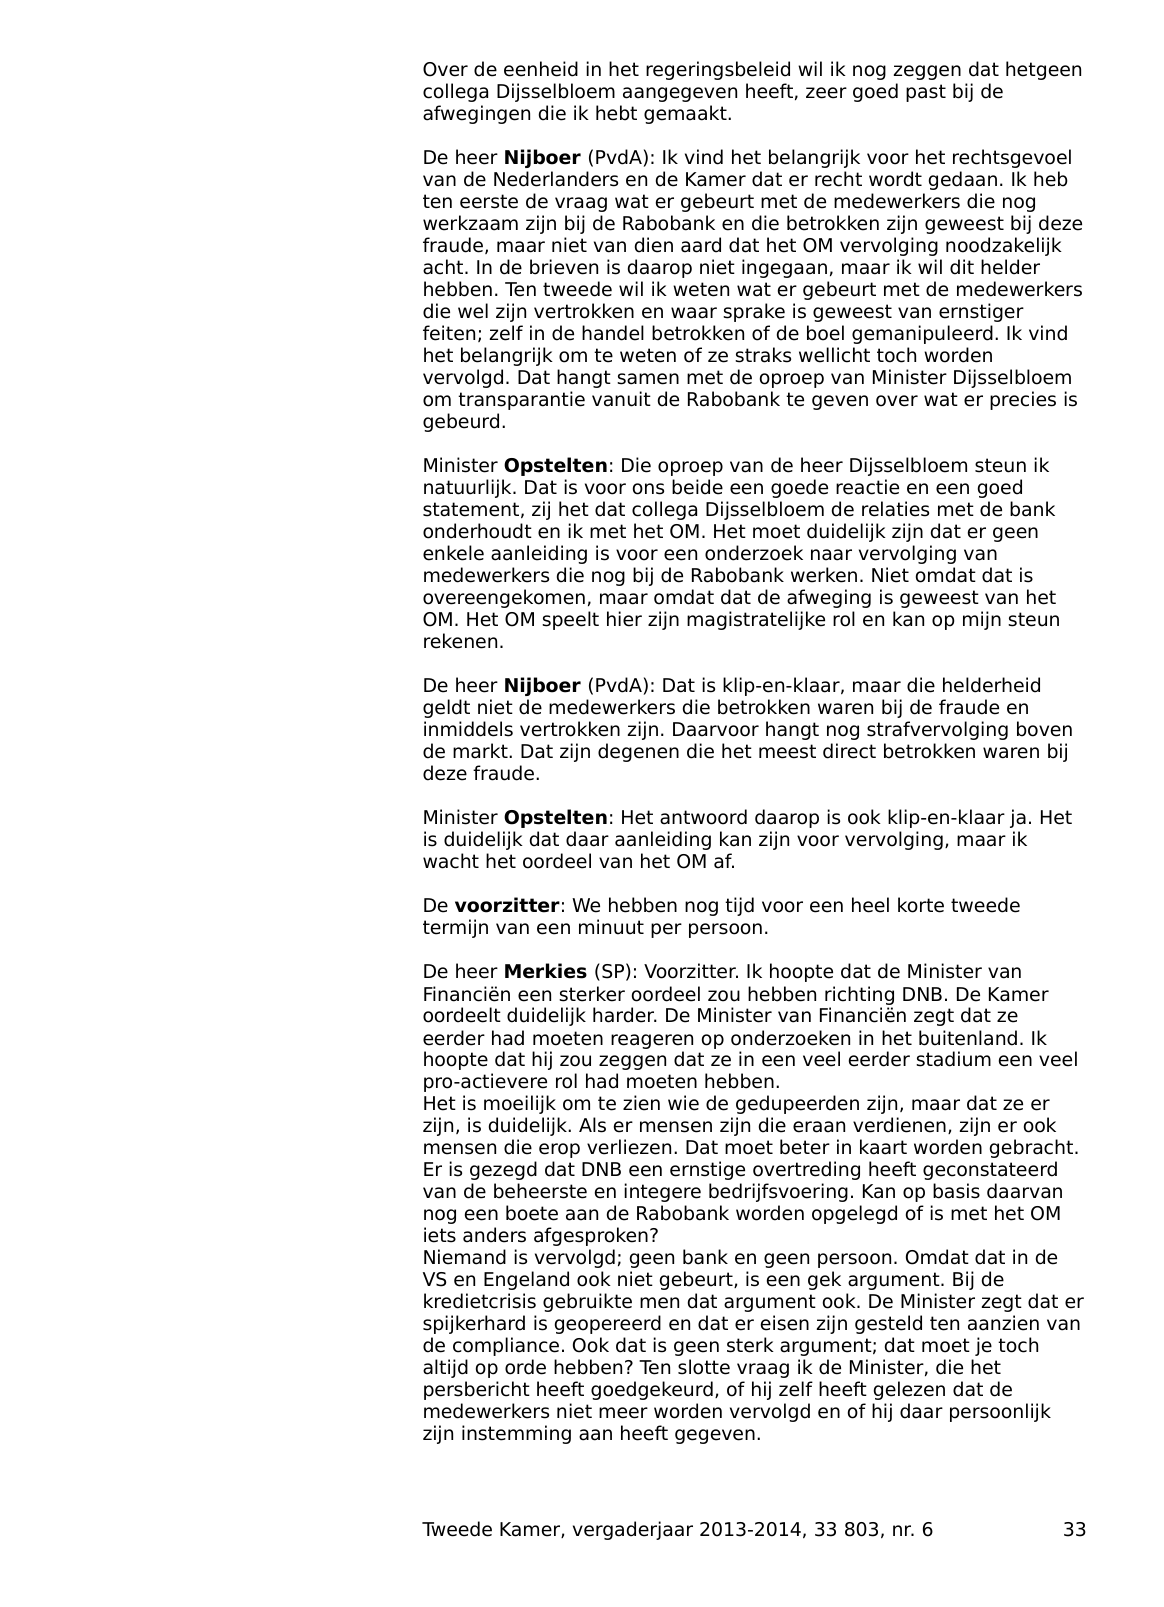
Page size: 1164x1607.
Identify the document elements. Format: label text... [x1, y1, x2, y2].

text De voorzitter: We hebben nog tijd voor een heel korte tweede termijn van een minuut per persoon. [422, 895, 1087, 939]
text Minister Opstelten: Het antwoord daarop is ook klip-en-klaar ja. Het is duidelijk dat daar aanleiding kan zijn voor vervolging, maar ik wacht het oordeel van het OM af. [422, 807, 1087, 873]
text De heer Nijboer (PvdA): Dat is klip-en-klaar, maar die helderheid geldt niet de medewerkers die betrokken waren bij de fraude en inmiddels vertrokken zijn. Daarvoor hangt nog strafvervolging boven de markt. Dat zijn degenen die het meest direct betrokken waren bij deze fraude. [422, 675, 1087, 785]
text De heer Nijboer (PvdA): Ik vind het belangrijk voor het rechtsgevoel van de Nederlanders en de Kamer dat er recht wordt gedaan. Ik heb ten eerste de vraag wat er gebeurt met de medewerkers die nog werkzaam zijn bij de Rabobank en die betrokken zijn geweest bij deze fraude, maar niet van dien aard dat het OM vervolging noodzakelijk acht. In de brieven is daarop niet ingegaan, maar ik wil dit helder hebben. Ten tweede wil ik weten wat er gebeurt met de medewerkers die wel zijn vertrokken en waar sprake is geweest van ernstiger feiten; zelf in de handel betrokken of de boel gemanipuleerd. Ik vind het belangrijk om te weten of ze straks wellicht toch worden vervolgd. Dat hangt samen met de oproep van Minister Dijsselbloem om transparantie vanuit de Rabobank te geven over wat er precies is gebeurd. [422, 147, 1087, 433]
text Over de eenheid in het regeringsbeleid wil ik nog zeggen dat hetgeen collega Dijsselbloem aangegeven heeft, zeer goed past bij de afwegingen die ik hebt gemaakt. [422, 59, 1087, 125]
text Minister Opstelten: Die oproep van de heer Dijsselbloem steun ik natuurlijk. Dat is voor ons beide een goede reactie en een goed statement, zij het dat collega Dijsselbloem de relaties met de bank onderhoudt en ik met het OM. Het moet duidelijk zijn dat er geen enkele aanleiding is voor een onderzoek naar vervolging van medewerkers die nog bij de Rabobank werken. Niet omdat dat is overeengekomen, maar omdat dat de afweging is geweest van het OM. Het OM speelt hier zijn magistratelijke rol en kan op mijn steun rekenen. [422, 455, 1087, 653]
text Het is moeilijk om te zien wie de gedupeerden zijn, maar dat ze er zijn, is duidelijk. Als er mensen zijn die eraan verdienen, zijn er ook mensen die erop verliezen. Dat moet beter in kaart worden gebracht. [422, 1093, 1087, 1159]
text De heer Merkies (SP): Voorzitter. Ik hoopte dat de Minister van Financiën een sterker oordeel zou hebben richting DNB. De Kamer oordeelt duidelijk harder. De Minister van Financiën zegt dat ze eerder had moeten reageren op onderzoeken in het buitenland. Ik hoopte dat hij zou zeggen dat ze in een veel eerder stadium een veel pro-actievere rol had moeten hebben. [422, 961, 1087, 1093]
text Niemand is vervolgd; geen bank en geen persoon. Omdat dat in de VS en Engeland ook niet gebeurt, is een gek argument. Bij de kredietcrisis gebruikte men dat argument ook. De Minister zegt dat er spijkerhard is geopereerd en dat er eisen zijn gesteld ten aanzien van de compliance. Ook dat is geen sterk argument; dat moet je toch altijd op orde hebben? Ten slotte vraag ik de Minister, die het persbericht heeft goedgekeurd, of hij zelf heeft gelezen dat de medewerkers niet meer worden vervolgd en of hij daar persoonlijk zijn instemming aan heeft gegeven. [422, 1247, 1087, 1445]
text Er is gezegd dat DNB een ernstige overtreding heeft geconstateerd van de beheerste en integere bedrijfsvoering. Kan op basis daarvan nog een boete aan de Rabobank worden opgelegd of is met het OM iets anders afgesproken? [422, 1159, 1087, 1247]
